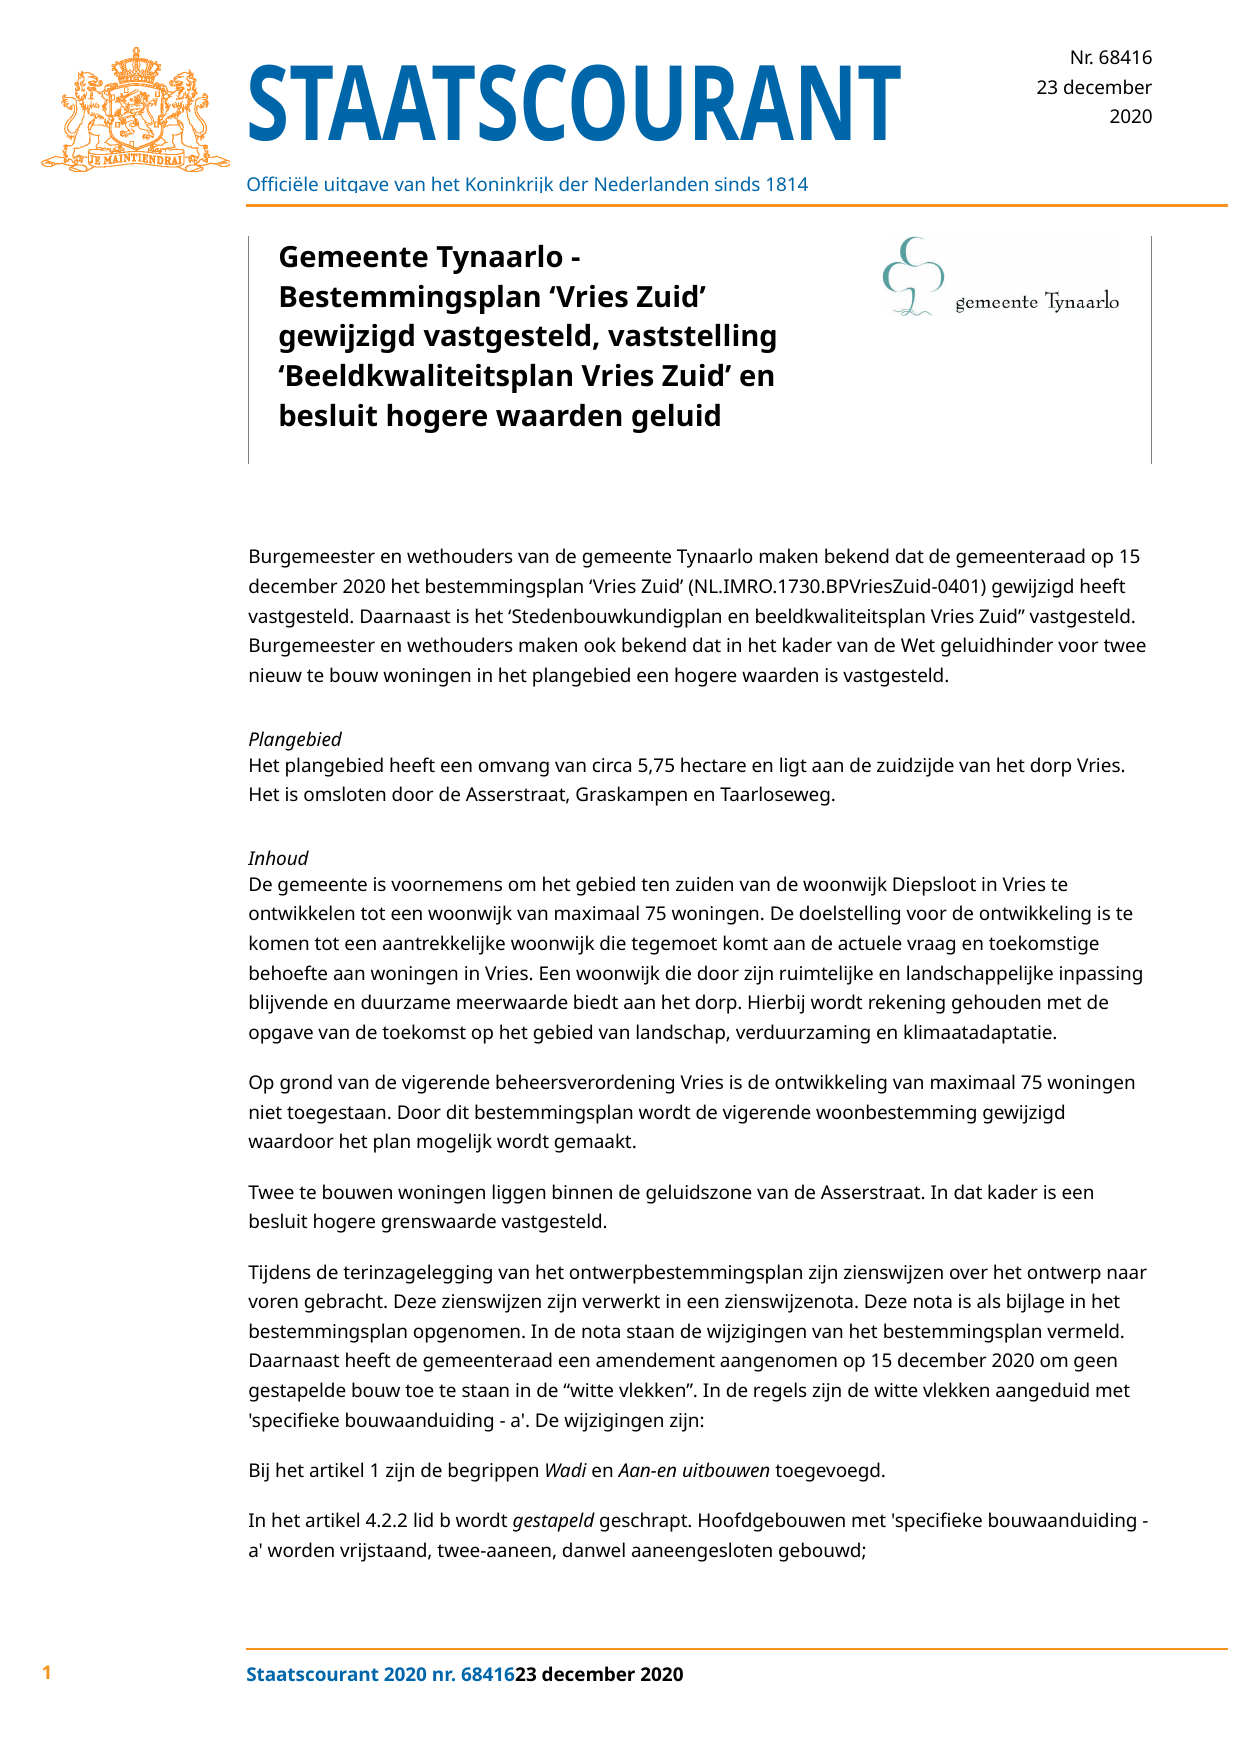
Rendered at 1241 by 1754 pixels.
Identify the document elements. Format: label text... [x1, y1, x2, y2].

text Burgemeester en wethouders van de gemeente Tynaarlo maken bekend dat de gemeenteraad op 15 december 2020 het bestemmingsplan ‘Vries Zuid’ (NL.IMRO.1730.BPVriesZuid-0401) gewijzigd heeft vastgesteld. Daarnaast is het ‘Stedenbouwkundigplan en beeldkwaliteitsplan Vries Zuid” vastgesteld. Burgemeester en wethouders maken ook bekend dat in het kader van de Wet geluidhinder voor twee nieuw te bouw woningen in het plangebied een hogere waarden is vastgesteld. [248, 544, 1152, 688]
text Plangebied [248, 726, 1152, 752]
text In het artikel 4.2.2 lid b wordt gestapeld geschrapt. Hoofdgebouwen met 'specifieke bouwaanduiding - a' worden vrijstaand, twee-aaneen, danwel aaneengesloten gebouwd; [248, 1508, 1152, 1563]
picture [882, 236, 1119, 316]
text Tijdens de terinzagelegging van het ontwerpbestemmingsplan zijn zienswijzen over het ontwerp naar voren gebracht. Deze zienswijzen zijn verwerkt in een zienswijzenota. Deze nota is als bijlage in het bestemmingsplan opgenomen. In de nota staan de wijzigingen van het bestemmingsplan vermeld. Daarnaast heeft de gemeenteraad een amendement aangenomen op 15 december 2020 om geen gestapelde bouw toe te staan in de “witte vlekken”. In de regels zijn de witte vlekken aangeduid met 'specifieke bouwaanduiding - a'. De wijzigingen zijn: [248, 1259, 1152, 1433]
picture [41, 47, 231, 172]
text Twee te bouwen woningen liggen binnen de geluidszone van de Asserstraat. In dat kader is een besluit hogere grenswaarde vastgesteld. [248, 1179, 1152, 1234]
text Het plangebied heeft een omvang van circa 5,75 hectare en ligt aan de zuidzijde van het dorp Vries. Het is omsloten door de Asserstraat, Graskampen en Taarloseweg. [248, 752, 1152, 807]
text Bij het artikel 1 zijn de begrippen Wadi en Aan-en uitbouwen toegevoegd. [248, 1457, 1152, 1483]
table_header Gemeente Tynaarlo - Bestemmingsplan ‘Vries Zuid’ gewijzigd vastgesteld, vaststelling ‘Beeldkwaliteitsplan Vries Zuid’ en besluit hogere waarden geluid [249, 236, 850, 464]
table_header [850, 236, 1151, 464]
text Inhoud [248, 845, 1152, 871]
text De gemeente is voornemens om het gebied ten zuiden van de woonwijk Diepsloot in Vries te ontwikkelen tot een woonwijk van maximaal 75 woningen. De doelstelling voor de ontwikkeling is te komen tot een aantrekkelijke woonwijk die tegemoet komt aan de actuele vraag en toekomstige behoefte aan woningen in Vries. Een woonwijk die door zijn ruimtelijke en landschappelijke inpassing blijvende en duurzame meerwaarde biedt aan het dorp. Hierbij wordt rekening gehouden met de opgave van de toekomst op het gebied van landschap, verduurzaming en klimaatadaptatie. [248, 871, 1152, 1045]
text Op grond van de vigerende beheersverordening Vries is de ontwikkeling van maximaal 75 woningen niet toegestaan. Door dit bestemmingsplan wordt de vigerende woonbestemming gewijzigd waardoor het plan mogelijk wordt gemaakt. [248, 1069, 1152, 1154]
